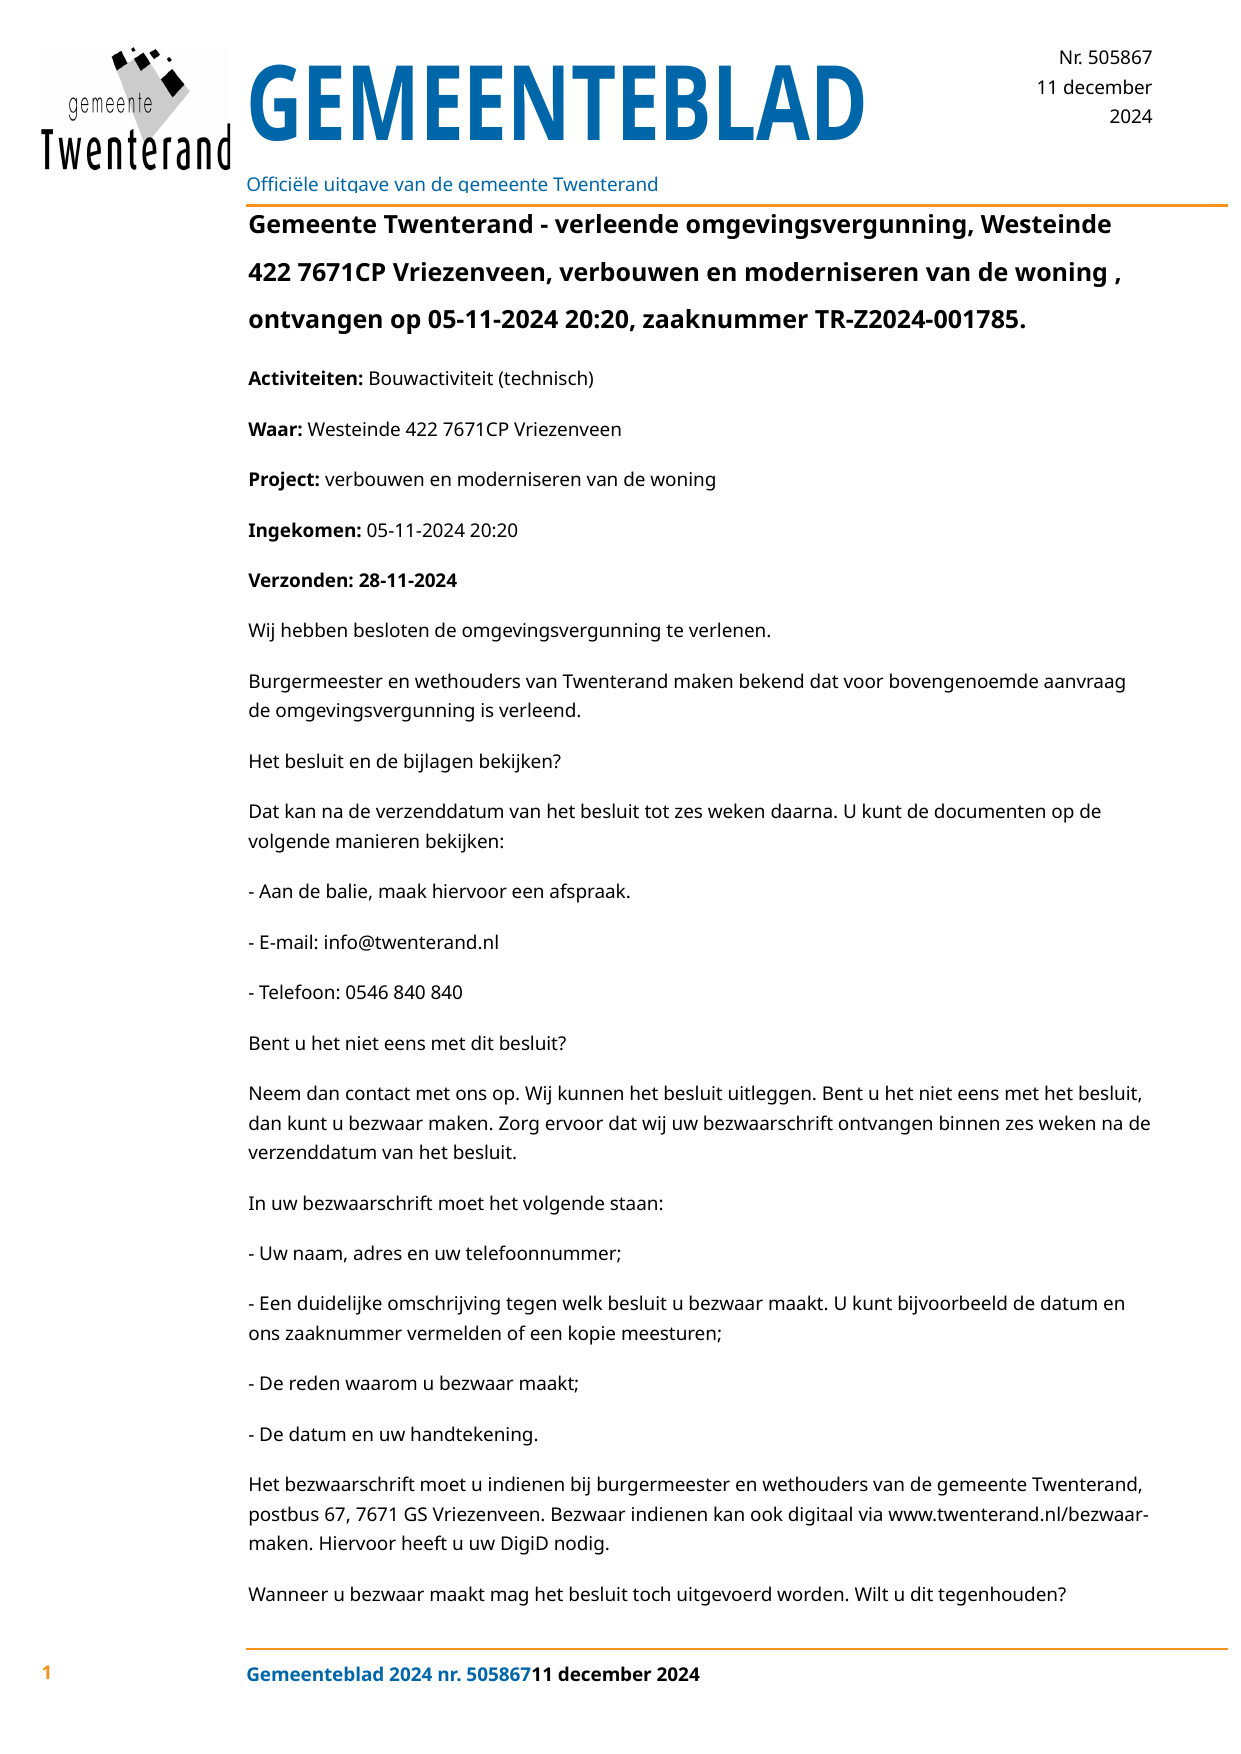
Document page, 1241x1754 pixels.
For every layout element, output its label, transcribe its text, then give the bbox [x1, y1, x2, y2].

text Wij hebben besloten de omgevingsvergunning te verlenen. [248, 618, 1152, 643]
text Ingekomen: 05-11-2024 20:20 [248, 517, 1152, 542]
text - Telefoon: 0546 840 840 [248, 979, 1152, 1005]
text Burgermeester en wethouders van Twenterand maken bekend dat voor bovengenoemde aanvraag de omgevingsvergunning is verleend. [248, 668, 1152, 723]
text Neem dan contact met ons op. Wij kunnen het besluit uitleggen. Bent u het niet eens met het besluit, dan kunt u bezwaar maken. Zorg ervoor dat wij uw bezwaarschrift ontvangen binnen zes weken na de verzenddatum van het besluit. [248, 1080, 1152, 1165]
text Verzonden: 28-11-2024 [248, 567, 1152, 593]
text In uw bezwaarschrift moet het volgende staan: [248, 1190, 1152, 1215]
text Wanneer u bezwaar maakt mag het besluit toch uitgevoerd worden. Wilt u dit tegenhouden? [248, 1581, 1152, 1607]
text Het bezwaarschrift moet u indienen bij burgermeester en wethouders van de gemeente Twenterand, postbus 67, 7671 GS Vriezenveen. Bezwaar indienen kan ook digitaal via www.twenterand.nl/bezwaar-maken. Hiervoor heeft u uw DigiD nodig. [248, 1471, 1152, 1556]
text Dat kan na de verzenddatum van het besluit tot zes weken daarna. U kunt de documenten op de volgende manieren bekijken: [248, 798, 1152, 854]
text - E-mail: info@twenterand.nl [248, 929, 1152, 954]
text - De reden waarom u bezwaar maakt; [248, 1371, 1152, 1396]
text Activiteiten: Bouwactiviteit (technisch) [248, 366, 1152, 391]
picture [41, 47, 231, 172]
text - Aan de balie, maak hiervoor een afspraak. [248, 878, 1152, 904]
text Waar: Westeinde 422 7671CP Vriezenveen [248, 416, 1152, 442]
text Gemeente Twenterand - verleende omgevingsvergunning, Westeinde 422 7671CP Vriezenveen, verbouwen en moderniseren van de woning , ontvangen op 05-11-2024 20:20, zaaknummer TR-Z2024-001785. [248, 207, 1152, 336]
text - Een duidelijke omschrijving tegen welk besluit u bezwaar maakt. U kunt bijvoorbeeld de datum en ons zaaknummer vermelden of een kopie meesturen; [248, 1291, 1152, 1346]
text Bent u het niet eens met dit besluit? [248, 1030, 1152, 1055]
text - Uw naam, adres en uw telefoonnummer; [248, 1240, 1152, 1266]
text Het besluit en de bijlagen bekijken? [248, 748, 1152, 774]
text - De datum en uw handtekening. [248, 1421, 1152, 1447]
text Project: verbouwen en moderniseren van de woning [248, 466, 1152, 492]
